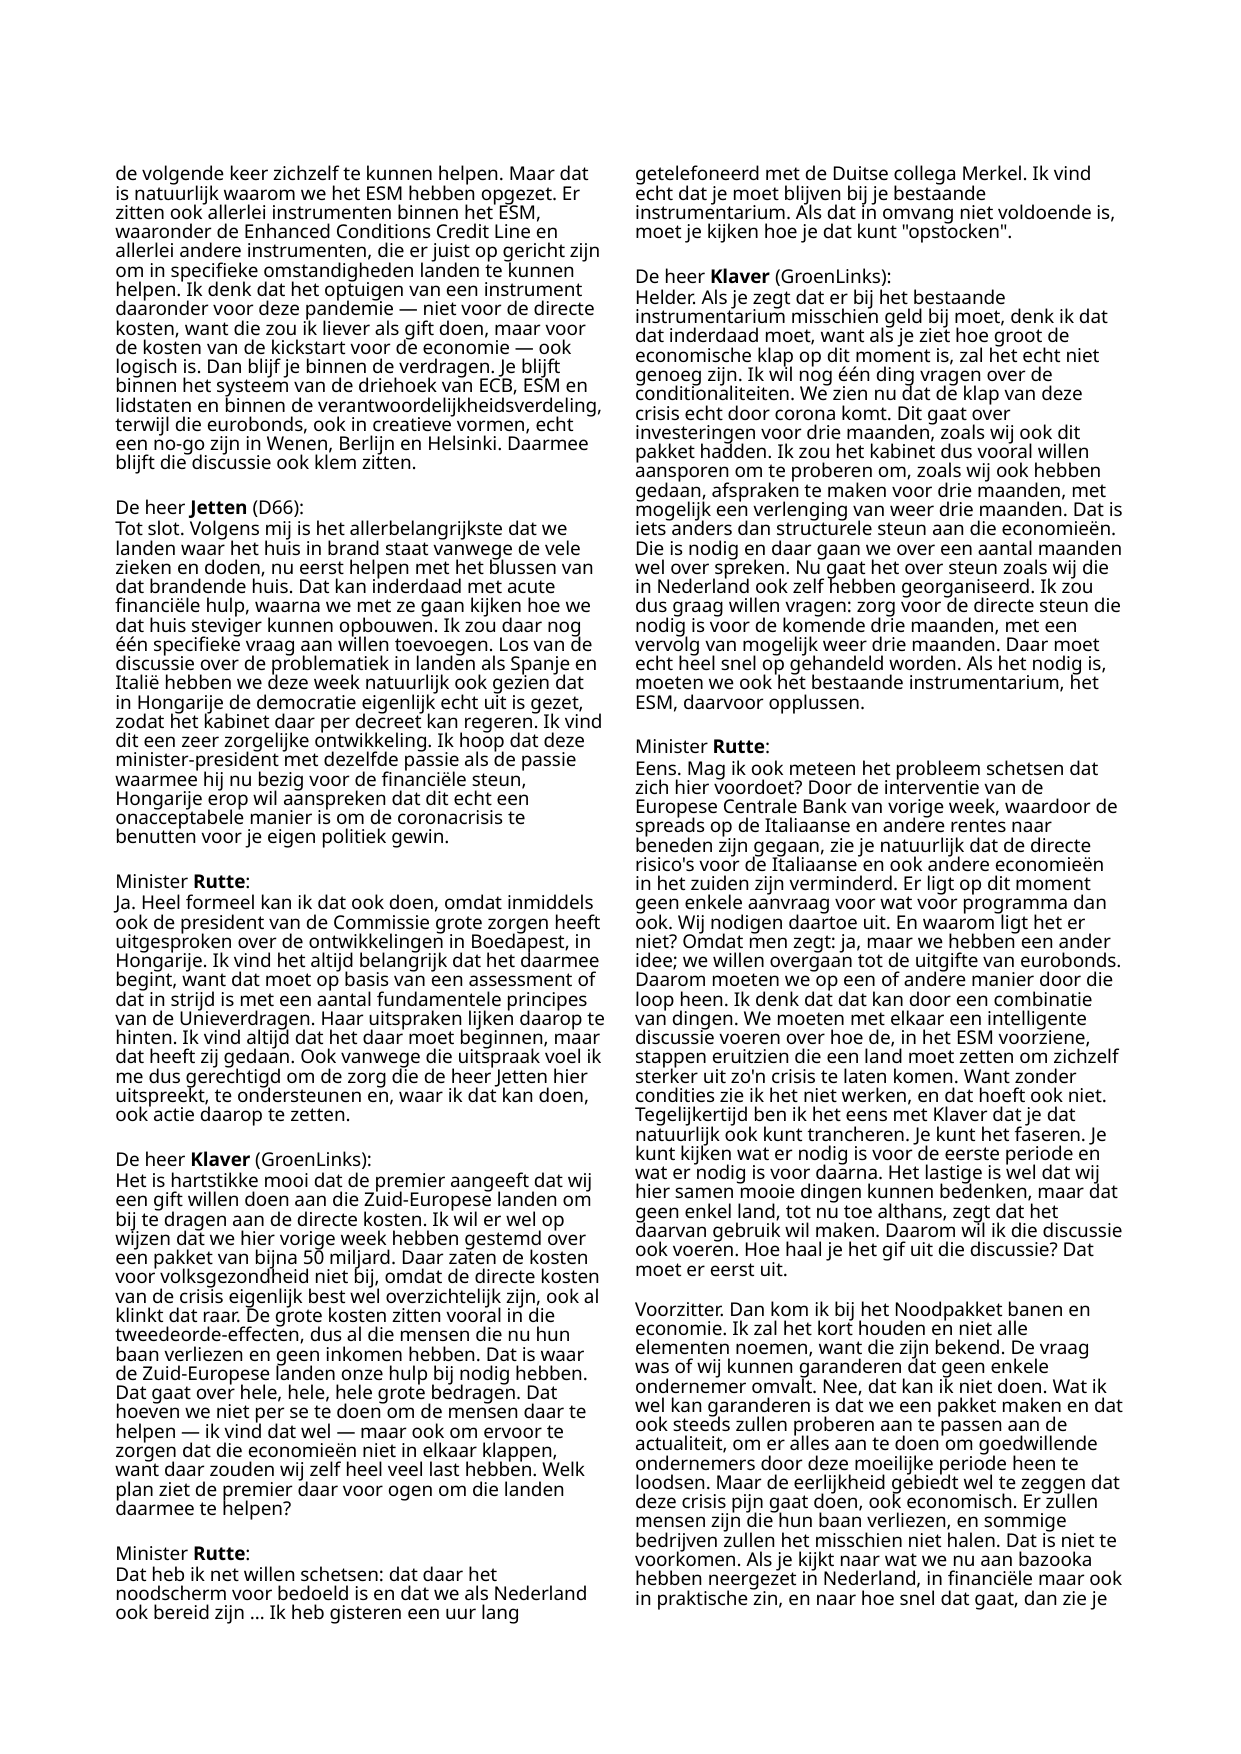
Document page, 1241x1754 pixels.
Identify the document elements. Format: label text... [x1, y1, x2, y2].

text Voorzitter. Dan kom ik bij het Noodpakket banen en economie. Ik zal het kort houden en niet alle elementen noemen, want die zijn bekend. De vraag was of wij kunnen garanderen dat geen enkele ondernemer omvalt. Nee, dat kan ik niet doen. Wat ik wel kan garanderen is dat we een pakket maken en dat ook steeds zullen proberen aan te passen aan de actualiteit, om er alles aan te doen om goedwillende ondernemers door deze moeilijke periode heen te loodsen. Maar de eerlijkheid gebiedt wel te zeggen dat deze crisis pijn gaat doen, ook economisch. Er zullen mensen zijn die hun baan verliezen, en sommige bedrijven zullen het misschien niet halen. Dat is niet te voorkomen. Als je kijkt naar wat we nu aan bazooka hebben neergezet in Nederland, in financiële maar ook in praktische zin, en naar hoe snel dat gaat, dan zie je [635, 1301, 1125, 1609]
text De heer Klaver (GroenLinks): [115, 1146, 605, 1172]
text Tot slot. Volgens mij is het allerbelangrijkste dat we landen waar het huis in brand staat vanwege de vele zieken en doden, nu eerst helpen met het blussen van dat brandende huis. Dat kan inderdaad met acute financiële hulp, waarna we met ze gaan kijken hoe we dat huis steviger kunnen opbouwen. Ik zou daar nog één specifieke vraag aan willen toevoegen. Los van de discussie over de problematiek in landen als Spanje en Italië hebben we deze week natuurlijk ook gezien dat in Hongarije de democratie eigenlijk echt uit is gezet, zodat het kabinet daar per decreet kan regeren. Ik vind dit een zeer zorgelijke ontwikkeling. Ik hoop dat deze minister-president met dezelfde passie als de passie waarmee hij nu bezig voor de financiële steun, Hongarije erop wil aanspreken dat dit echt een onacceptabele manier is om de coronacrisis te benutten voor je eigen politiek gewin. [115, 520, 605, 848]
text Minister Rutte: [115, 869, 605, 894]
text De heer Jetten (D66): [115, 494, 605, 520]
text De heer Klaver (GroenLinks): [635, 263, 1125, 289]
text Ja. Heel formeel kan ik dat ook doen, omdat inmiddels ook de president van de Commissie grote zorgen heeft uitgesproken over de ontwikkelingen in Boedapest, in Hongarije. Ik vind het altijd belangrijk dat het daarmee begint, want dat moet op basis van een assessment of dat in strijd is met een aantal fundamentele principes van de Unieverdragen. Haar uitspraken lijken daarop te hinten. Ik vind altijd dat het daar moet beginnen, maar dat heeft zij gedaan. Ook vanwege die uitspraak voel ik me dus gerechtigd om de zorg die de heer Jetten hier uitspreekt, te ondersteunen en, waar ik dat kan doen, ook actie daarop te zetten. [115, 894, 605, 1126]
text Minister Rutte: [635, 734, 1125, 759]
text Dat heb ik net willen schetsen: dat daar het noodscherm voor bedoeld is en dat we als Nederland ook bereid zijn … Ik heb gisteren een uur lang [115, 1566, 605, 1623]
text de volgende keer zichzelf te kunnen helpen. Maar dat is natuurlijk waarom we het ESM hebben opgezet. Er zitten ook allerlei instrumenten binnen het ESM, waaronder de Enhanced Conditions Credit Line en allerlei andere instrumenten, die er juist op gericht zijn om in specifieke omstandigheden landen te kunnen helpen. Ik denk dat het optuigen van een instrument daaronder voor deze pandemie — niet voor de directe kosten, want die zou ik liever als gift doen, maar voor de kosten van de kickstart voor de economie — ook logisch is. Dan blijf je binnen de verdragen. Je blijft binnen het systeem van de driehoek van ECB, ESM en lidstaten en binnen de verantwoordelijkheidsverdeling, terwijl die eurobonds, ook in creatieve vormen, echt een no-go zijn in Wenen, Berlijn en Helsinki. Daarmee blijft die discussie ook klem zitten. [115, 165, 605, 474]
text Eens. Mag ik ook meteen het probleem schetsen dat zich hier voordoet? Door de interventie van de Europese Centrale Bank van vorige week, waardoor de spreads op de Italiaanse en andere rentes naar beneden zijn gegaan, zie je natuurlijk dat de directe risico's voor de Italiaanse en ook andere economieën in het zuiden zijn verminderd. Er ligt op dit moment geen enkele aanvraag voor wat voor programma dan ook. Wij nodigen daartoe uit. En waarom ligt het er niet? Omdat men zegt: ja, maar we hebben een ander idee; we willen overgaan tot de uitgifte van eurobonds. Daarom moeten we op een of andere manier door die loop heen. Ik denk dat dat kan door een combinatie van dingen. We moeten met elkaar een intelligente discussie voeren over hoe de, in het ESM voorziene, stappen eruitzien die een land moet zetten om zichzelf sterker uit zo'n crisis te laten komen. Want zonder condities zie ik het niet werken, en dat hoeft ook niet. Tegelijkertijd ben ik het eens met Klaver dat je dat natuurlijk ook kunt trancheren. Je kunt het faseren. Je kunt kijken wat er nodig is voor de eerste periode en wat er nodig is voor daarna. Het lastige is wel dat wij hier samen mooie dingen kunnen bedenken, maar dat geen enkel land, tot nu toe althans, zegt dat het daarvan gebruik wil maken. Daarom wil ik die discussie ook voeren. Hoe haal je het gif uit die discussie? Dat moet er eerst uit. [635, 759, 1125, 1280]
text getelefoneerd met de Duitse collega Merkel. Ik vind echt dat je moet blijven bij je bestaande instrumentarium. Als dat in omvang niet voldoende is, moet je kijken hoe je dat kunt "opstocken". [635, 165, 1125, 242]
text Het is hartstikke mooi dat de premier aangeeft dat wij een gift willen doen aan die Zuid-Europese landen om bij te dragen aan de directe kosten. Ik wil er wel op wijzen dat we hier vorige week hebben gestemd over een pakket van bijna 50 miljard. Daar zaten de kosten voor volksgezondheid niet bij, omdat de directe kosten van de crisis eigenlijk best wel overzichtelijk zijn, ook al klinkt dat raar. De grote kosten zitten vooral in die tweedeorde-effecten, dus al die mensen die nu hun baan verliezen en geen inkomen hebben. Dat is waar de Zuid-Europese landen onze hulp bij nodig hebben. Dat gaat over hele, hele, hele grote bedragen. Dat hoeven we niet per se te doen om de mensen daar te helpen — ik vind dat wel — maar ook om ervoor te zorgen dat die economieën niet in elkaar klappen, want daar zouden wij zelf heel veel last hebben. Welk plan ziet de premier daar voor ogen om die landen daarmee te helpen? [115, 1172, 605, 1519]
text Helder. Als je zegt dat er bij het bestaande instrumentarium misschien geld bij moet, denk ik dat dat inderdaad moet, want als je ziet hoe groot de economische klap op dit moment is, zal het echt niet genoeg zijn. Ik wil nog één ding vragen over de conditionaliteiten. We zien nu dat de klap van deze crisis echt door corona komt. Dit gaat over investeringen voor drie maanden, zoals wij ook dit pakket hadden. Ik zou het kabinet dus vooral willen aansporen om te proberen om, zoals wij ook hebben gedaan, afspraken te maken voor drie maanden, met mogelijk een verlenging van weer drie maanden. Dat is iets anders dan structurele steun aan die economieën. Die is nodig en daar gaan we over een aantal maanden wel over spreken. Nu gaat het over steun zoals wij die in Nederland ook zelf hebben georganiseerd. Ik zou dus graag willen vragen: zorg voor de directe steun die nodig is voor de komende drie maanden, met een vervolg van mogelijk weer drie maanden. Daar moet echt heel snel op gehandeld worden. Als het nodig is, moeten we ook het bestaande instrumentarium, het ESM, daarvoor opplussen. [635, 289, 1125, 713]
text Minister Rutte: [115, 1540, 605, 1566]
